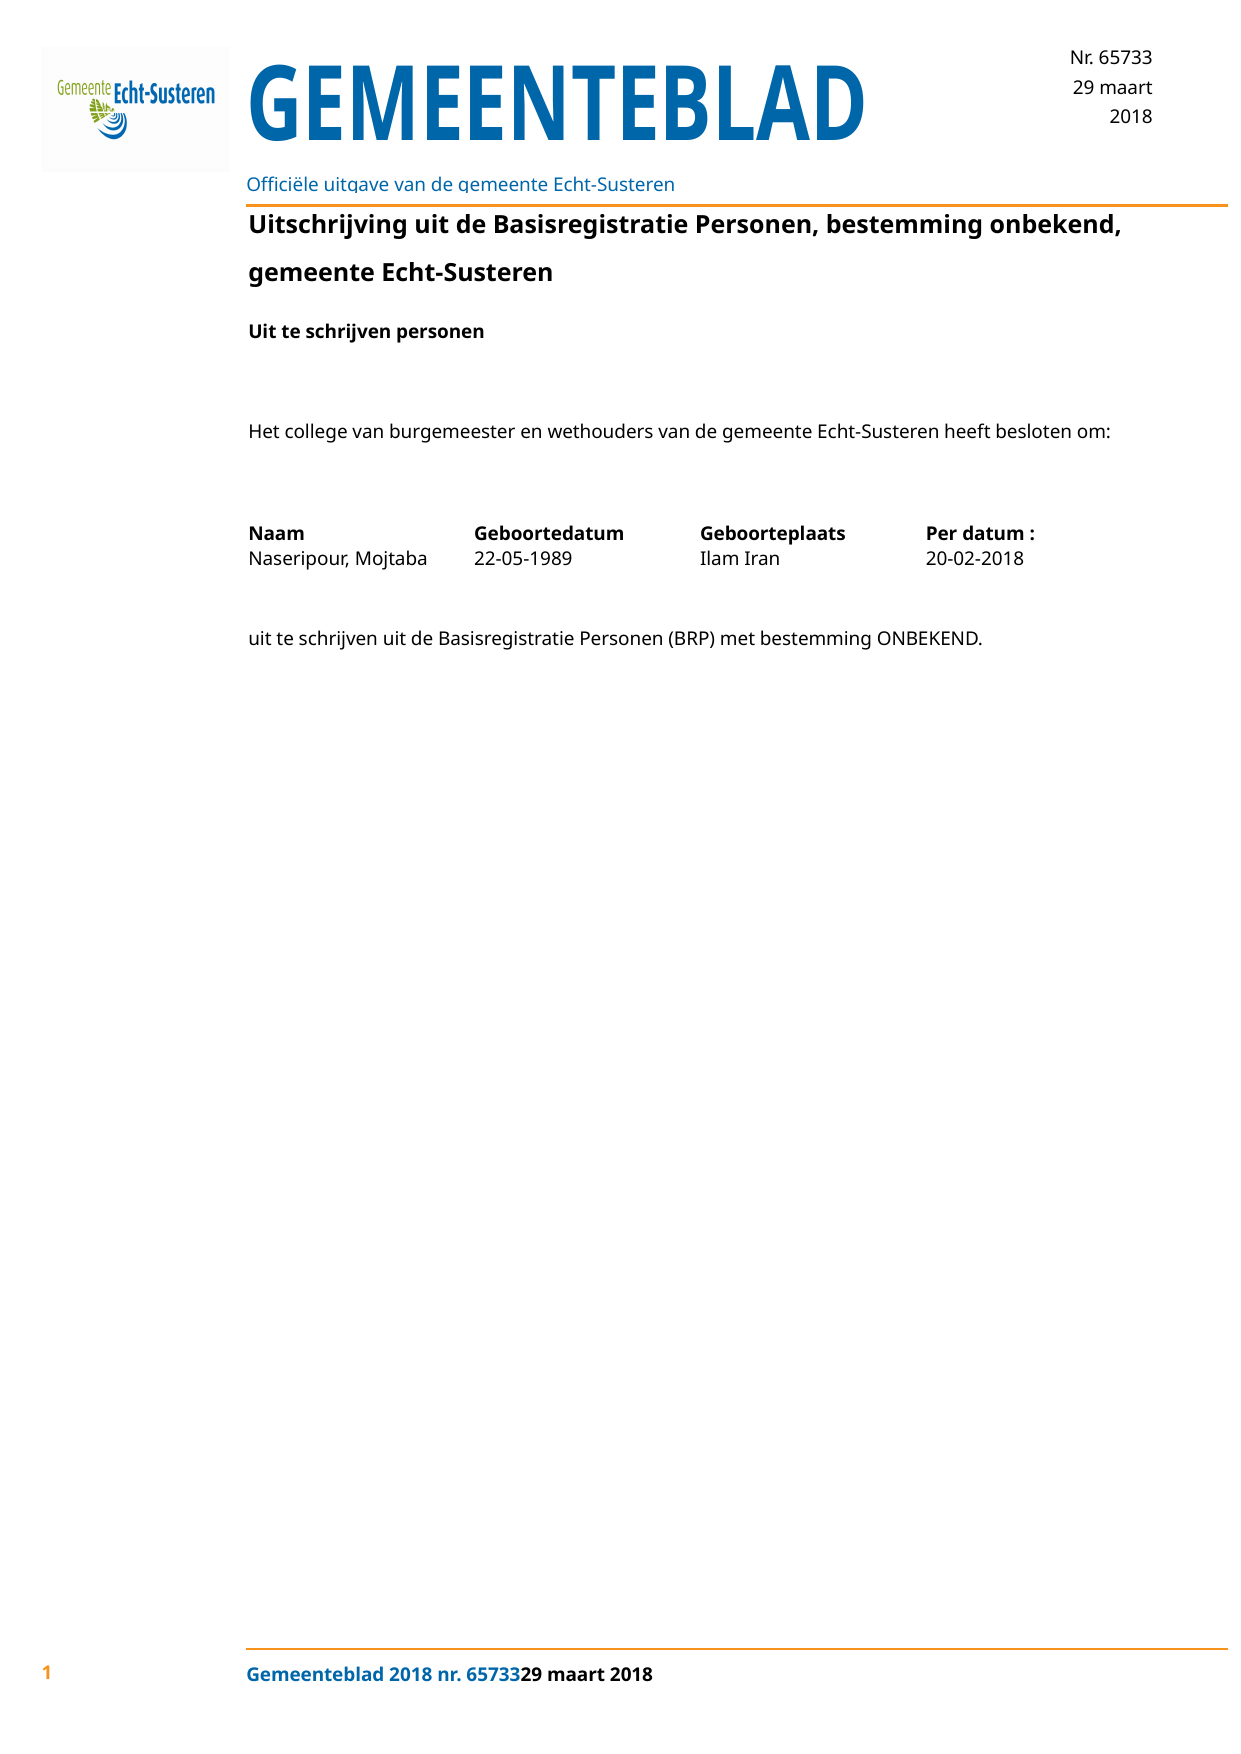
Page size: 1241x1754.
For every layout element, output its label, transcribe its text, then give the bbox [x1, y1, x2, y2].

text Uit te schrijven personen [248, 318, 1152, 344]
table_cell 22-05-1989 [474, 545, 700, 571]
table_cell 20-02-2018 [926, 545, 1152, 571]
text uit te schrijven uit de Basisregistratie Personen (BRP) met bestemming ONBEKEND. [248, 625, 1152, 651]
table_header Geboortedatum [474, 520, 700, 545]
table_header Naam [248, 520, 474, 545]
table_cell Ilam Iran [700, 545, 926, 571]
table_header Per datum : [926, 520, 1152, 545]
text Uitschrijving uit de Basisregistratie Personen, bestemming onbekend, gemeente Echt-Susteren [248, 207, 1152, 288]
text Het college van burgemeester en wethouders van de gemeente Echt-Susteren heeft besloten om: [248, 419, 1152, 444]
table_header Geboorteplaats [700, 520, 926, 545]
picture [41, 47, 231, 172]
table_cell Naseripour, Mojtaba [248, 545, 474, 571]
